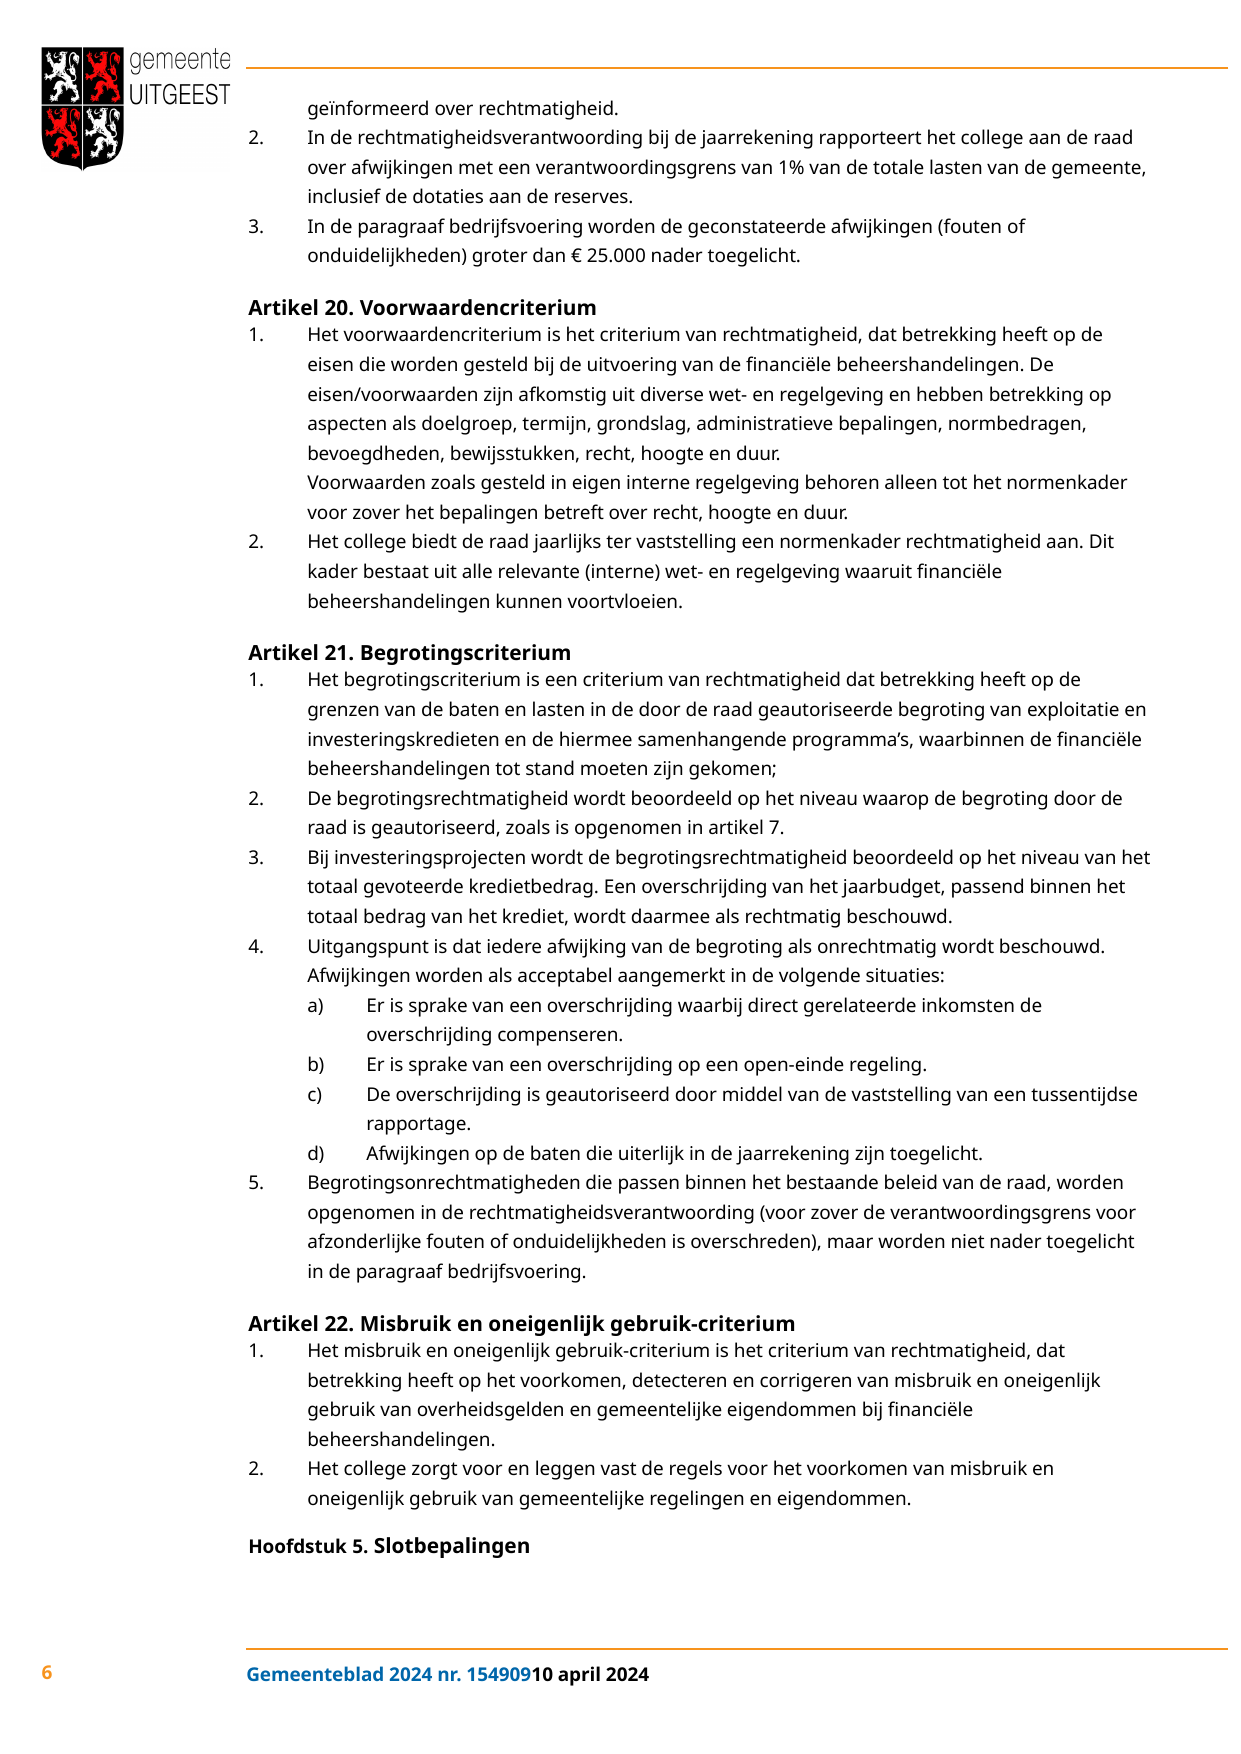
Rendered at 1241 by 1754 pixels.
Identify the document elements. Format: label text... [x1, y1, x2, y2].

list De overschrijding is geautoriseerd door middel van de vaststelling van een tussentijdse rapportage. [307, 1081, 1152, 1136]
text Artikel 20. Voorwaardencriterium [248, 293, 1152, 322]
list Bij investeringsprojecten wordt de begrotingsrechtmatigheid beoordeeld op het niveau van het totaal gevoteerde kredietbedrag. Een overschrijding van het jaarbudget, passend binnen het totaal bedrag van het krediet, wordt daarmee als rechtmatig beschouwd. [248, 844, 1152, 929]
list Het college biedt de raad jaarlijks ter vaststelling een normenkader rechtmatigheid aan. Dit kader bestaat uit alle relevante (interne) wet- en regelgeving waaruit financiële beheershandelingen kunnen voortvloeien. [248, 529, 1152, 613]
list Het misbruik en oneigenlijk gebruik-criterium is het criterium van rechtmatigheid, dat betrekking heeft op het voorkomen, detecteren en corrigeren van misbruik en oneigenlijk gebruik van overheidsgelden en gemeentelijke eigendommen bij financiële beheershandelingen. [248, 1337, 1152, 1452]
list Uitgangspunt is dat iedere afwijking van de begroting als onrechtmatig wordt beschouwd. Afwijkingen worden als acceptabel aangemerkt in de volgende situaties: [248, 933, 1152, 988]
list Begrotingsonrechtmatigheden die passen binnen het bestaande beleid van de raad, worden opgenomen in de rechtmatigheidsverantwoording (voor zover de verantwoordingsgrens voor afzonderlijke fouten of onduidelijkheden is overschreden), maar worden niet nader toegelicht in de paragraaf bedrijfsvoering. [248, 1169, 1152, 1284]
list Het voorwaardencriterium is het criterium van rechtmatigheid, dat betrekking heeft op de eisen die worden gesteld bij de uitvoering van de financiële beheershandelingen. De eisen/voorwaarden zijn afkomstig uit diverse wet- en regelgeving en hebben betrekking op aspecten als doelgroep, termijn, grondslag, administratieve bepalingen, normbedragen, bevoegdheden, bewijsstukken, recht, hoogte en duur. [248, 322, 1152, 466]
text Hoofdstuk 5. Slotbepalingen [248, 1531, 1152, 1559]
picture [41, 47, 231, 172]
list Er is sprake van een overschrijding op een open-einde regeling. [307, 1051, 1152, 1077]
list In de rechtmatigheidsverantwoording bij de jaarrekening rapporteert het college aan de raad over afwijkingen met een verantwoordingsgrens van 1% van de totale lasten van de gemeente, inclusief de dotaties aan de reserves. [248, 124, 1152, 209]
list In de paragraaf bedrijfsvoering worden de geconstateerde afwijkingen (fouten of onduidelijkheden) groter dan € 25.000 nader toegelicht. [248, 213, 1152, 268]
text Artikel 22. Misbruik en oneigenlijk gebruik-criterium [248, 1309, 1152, 1337]
list Voorwaarden zoals gesteld in eigen interne regelgeving behoren alleen tot het normenkader voor zover het bepalingen betreft over recht, hoogte en duur. [248, 469, 1152, 525]
list geïnformeerd over rechtmatigheid. [248, 95, 1152, 121]
list Het begrotingscriterium is een criterium van rechtmatigheid dat betrekking heeft op de grenzen van de baten en lasten in de door de raad geautoriseerde begroting van exploitatie en investeringskredieten en de hiermee samenhangende programma’s, waarbinnen de financiële beheershandelingen tot stand moeten zijn gekomen; [248, 667, 1152, 781]
list Er is sprake van een overschrijding waarbij direct gerelateerde inkomsten de overschrijding compenseren. [307, 992, 1152, 1047]
text Artikel 21. Begrotingscriterium [248, 638, 1152, 667]
list Afwijkingen op de baten die uiterlijk in de jaarrekening zijn toegelicht. [307, 1140, 1152, 1166]
list Het college zorgt voor en leggen vast de regels voor het voorkomen van misbruik en oneigenlijk gebruik van gemeentelijke regelingen en eigendommen. [248, 1456, 1152, 1511]
list De begrotingsrechtmatigheid wordt beoordeeld op het niveau waarop de begroting door de raad is geautoriseerd, zoals is opgenomen in artikel 7. [248, 785, 1152, 840]
